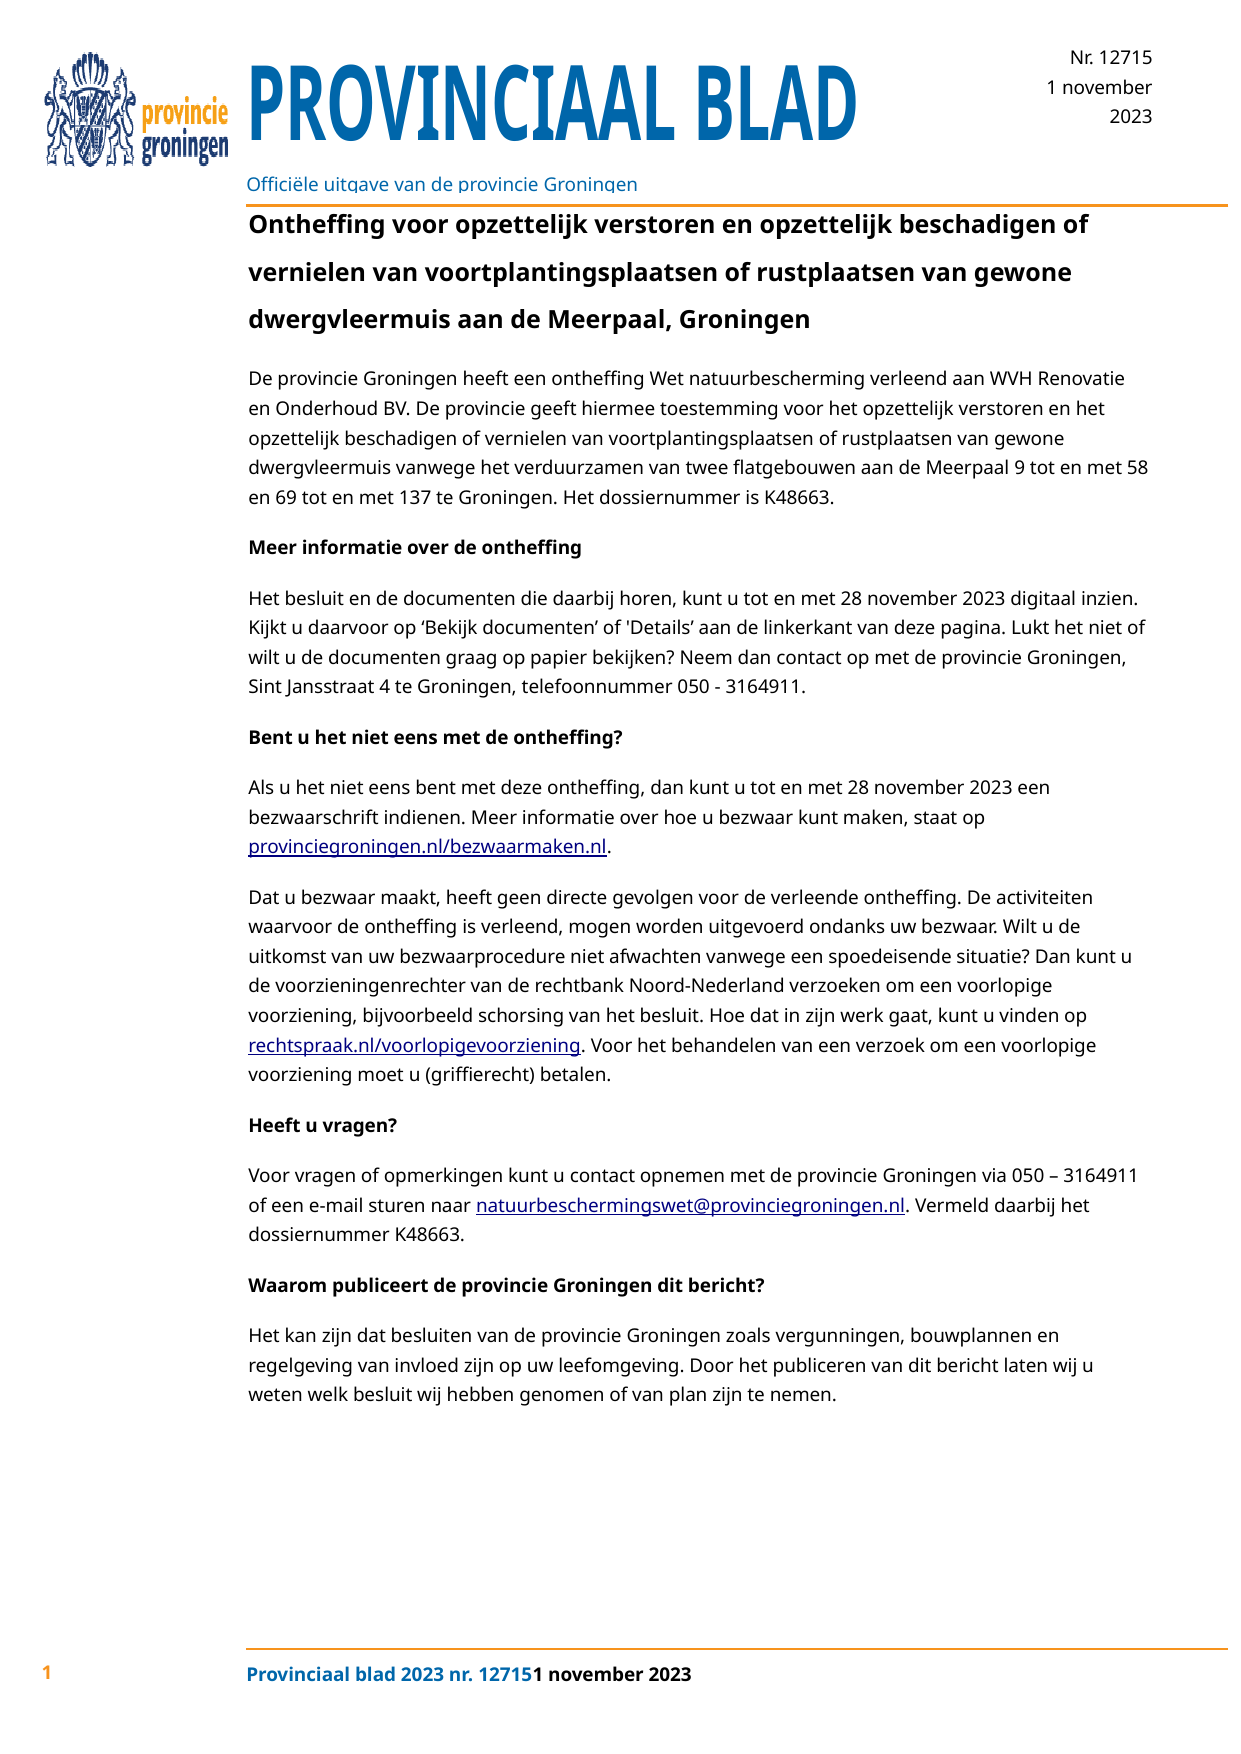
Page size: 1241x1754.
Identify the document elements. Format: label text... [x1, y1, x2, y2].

text Ontheffing voor opzettelijk verstoren en opzettelijk beschadigen of vernielen van voortplantingsplaatsen of rustplaatsen van gewone dwergvleermuis aan de Meerpaal, Groningen [248, 207, 1152, 336]
text Heeft u vragen? [248, 1112, 1152, 1137]
text Het kan zijn dat besluiten van de provincie Groningen zoals vergunningen, bouwplannen en regelgeving van invloed zijn op uw leefomgeving. Door het publiceren van dit bericht laten wij u weten welk besluit wij hebben genomen of van plan zijn te nemen. [248, 1322, 1152, 1407]
text De provincie Groningen heeft een ontheffing Wet natuurbescherming verleend aan WVH Renovatie en Onderhoud BV. De provincie geeft hiermee toestemming voor het opzettelijk verstoren en het opzettelijk beschadigen of vernielen van voortplantingsplaatsen of rustplaatsen van gewone dwergvleermuis vanwege het verduurzamen van twee flatgebouwen aan de Meerpaal 9 tot en met 58 en 69 tot en met 137 te Groningen. Het dossiernummer is K48663. [248, 366, 1152, 509]
picture [41, 47, 231, 172]
text Waarom publiceert de provincie Groningen dit bericht? [248, 1272, 1152, 1297]
text Dat u bezwaar maakt, heeft geen directe gevolgen voor de verleende ontheffing. De activiteiten waarvoor de ontheffing is verleend, mogen worden uitgevoerd ondanks uw bezwaar. Wilt u de uitkomst van uw bezwaarprocedure niet afwachten vanwege een spoedeisende situatie? Dan kunt u de voorzieningenrechter van de rechtbank Noord-Nederland verzoeken om een voorlopige voorziening, bijvoorbeeld schorsing van het besluit. Hoe dat in zijn werk gaat, kunt u vinden op rechtspraak.nl/voorlopigevoorziening. Voor het behandelen van een verzoek om een voorlopige voorziening moet u (griffierecht) betalen. [248, 884, 1152, 1087]
text Als u het niet eens bent met deze ontheffing, dan kunt u tot en met 28 november 2023 een bezwaarschrift indienen. Meer informatie over hoe u bezwaar kunt maken, staat op provinciegroningen.nl/bezwaarmaken.nl. [248, 774, 1152, 859]
text Het besluit en de documenten die daarbij horen, kunt u tot en met 28 november 2023 digitaal inzien. Kijkt u daarvoor op ‘Bekijk documenten’ of 'Details’ aan de linkerkant van deze pagina. Lukt het niet of wilt u de documenten graag op papier bekijken? Neem dan contact op met de provincie Groningen, Sint Jansstraat 4 te Groningen, telefoonnummer 050 - 3164911. [248, 585, 1152, 699]
text Bent u het niet eens met de ontheffing? [248, 724, 1152, 749]
text Voor vragen of opmerkingen kunt u contact opnemen met de provincie Groningen via 050 – 3164911 of een e-mail sturen naar natuurbeschermingswet@provinciegroningen.nl. Vermeld daarbij het dossiernummer K48663. [248, 1162, 1152, 1247]
text Meer informatie over de ontheffing [248, 534, 1152, 560]
